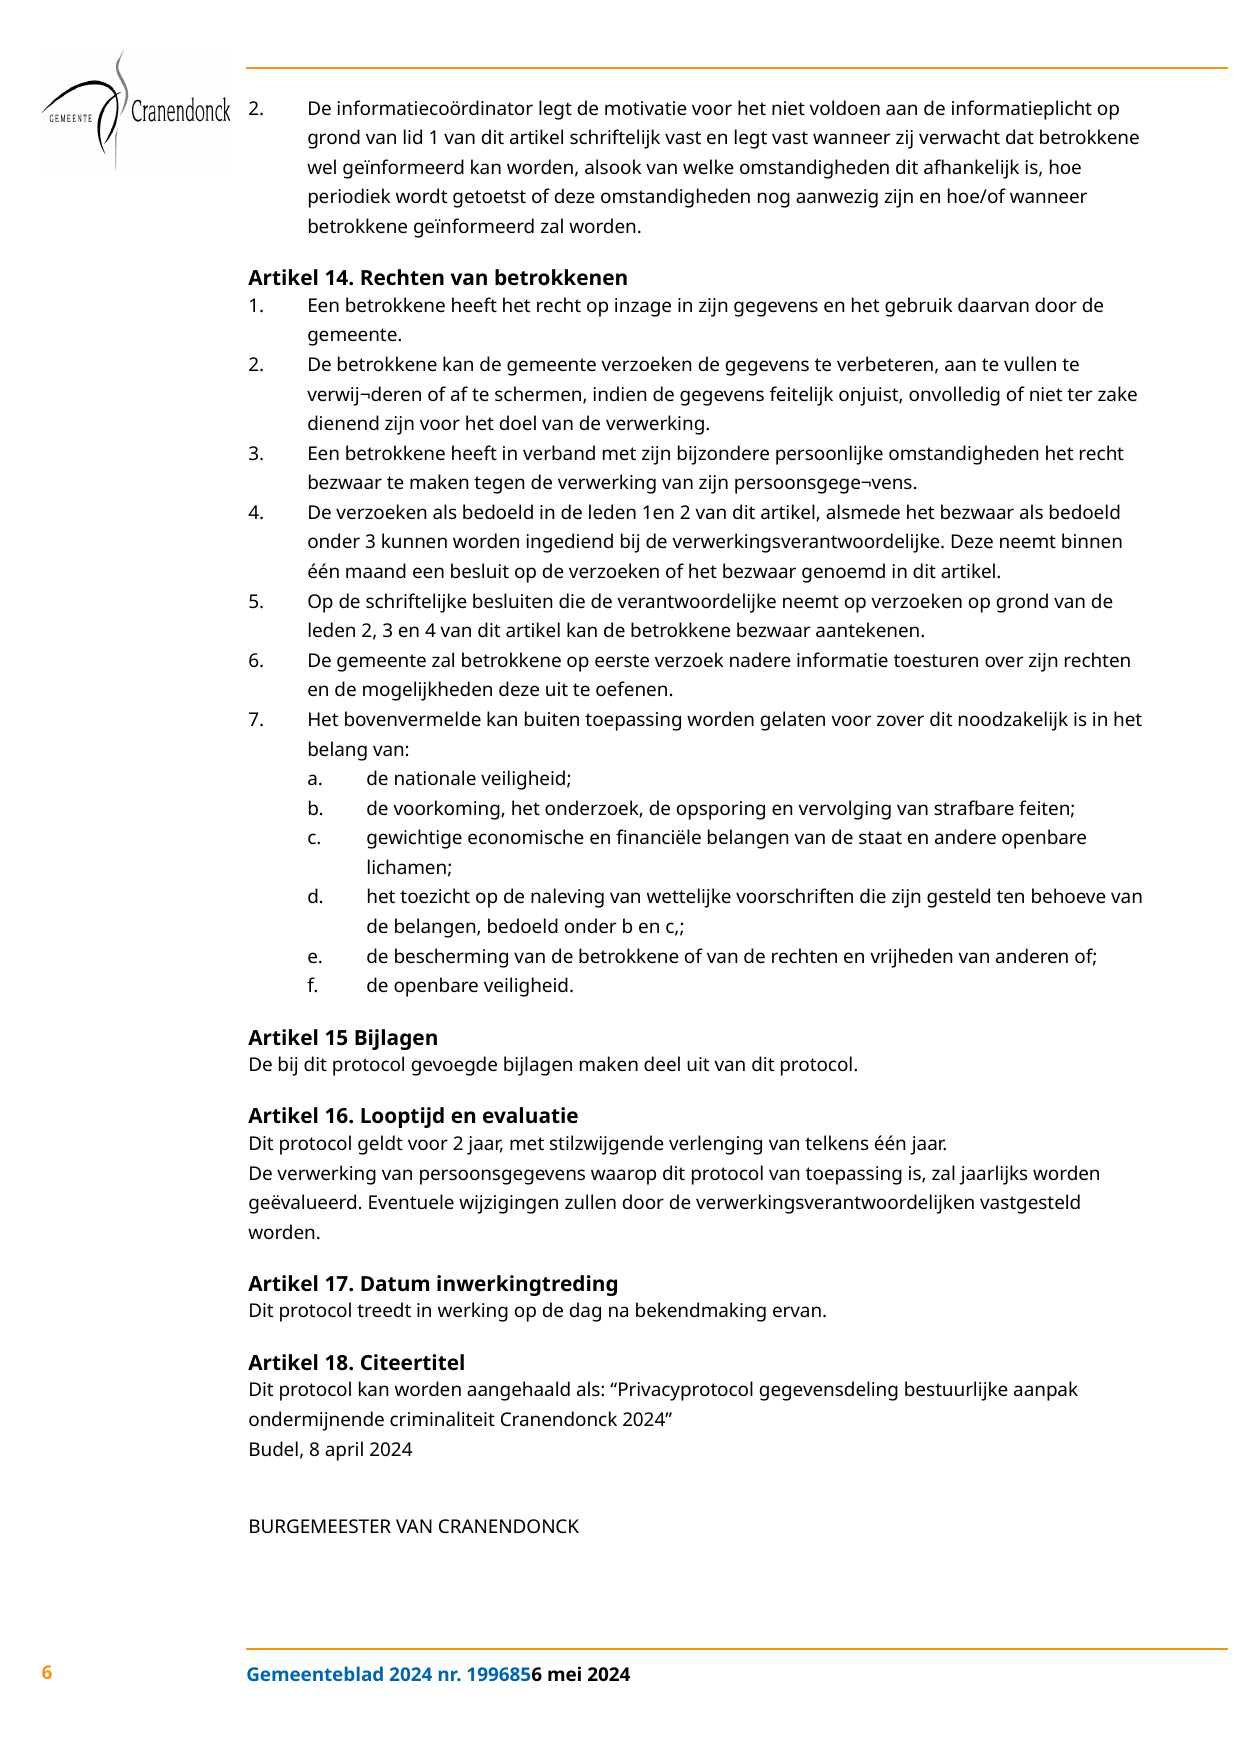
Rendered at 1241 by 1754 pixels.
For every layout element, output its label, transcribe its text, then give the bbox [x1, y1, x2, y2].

text BURGEMEESTER VAN CRANENDONCK [248, 1513, 1152, 1539]
text Budel, 8 april 2024 [248, 1436, 1152, 1461]
list het toezicht op de naleving van wettelijke voorschriften die zijn gesteld ten behoeve van de belangen, bedoeld onder b en c,; [307, 884, 1152, 939]
list Op de schriftelijke besluiten die de verantwoordelijke neemt op verzoeken op grond van de leden 2, 3 en 4 van dit artikel kan de betrokkene bezwaar aantekenen. [248, 588, 1152, 643]
text Artikel 17. Datum inwerkingtreding [248, 1269, 1152, 1298]
list de bescherming van de betrokkene of van de rechten en vrijheden van anderen of; [307, 943, 1152, 968]
text De verwerking van persoonsgegevens waarop dit protocol van toepassing is, zal jaarlijks worden geëvalueerd. Eventuele wijzigingen zullen door de verwerkingsverantwoordelijken vastgesteld worden. [248, 1160, 1152, 1244]
list gewichtige economische en financiële belangen van de staat en andere openbare lichamen; [307, 824, 1152, 880]
list De betrokkene kan de gemeente verzoeken de gegevens te verbeteren, aan te vullen te verwij¬deren of af te schermen, indien de gegevens feitelijk onjuist, onvolledig of niet ter zake dienend zijn voor het doel van de verwerking. [248, 351, 1152, 436]
text Dit protocol kan worden aangehaald als: “Privacyprotocol gegevensdeling bestuurlijke aanpak ondermijnende criminaliteit Cranendonck 2024” [248, 1377, 1152, 1432]
list De informatiecoördinator legt de motivatie voor het niet voldoen aan de informatieplicht op grond van lid 1 van dit artikel schriftelijk vast en legt vast wanneer zij verwacht dat betrokkene wel geïnformeerd kan worden, alsook van welke omstandigheden dit afhankelijk is, hoe periodiek wordt getoetst of deze omstandigheden nog aanwezig zijn en hoe/of wanneer betrokkene geïnformeerd zal worden. [248, 95, 1152, 239]
text Artikel 15 Bijlagen [248, 1023, 1152, 1051]
text Dit protocol treedt in werking op de dag na bekendmaking ervan. [248, 1298, 1152, 1323]
list Een betrokkene heeft het recht op inzage in zijn gegevens en het gebruik daarvan door de gemeente. [248, 292, 1152, 347]
list Een betrokkene heeft in verband met zijn bijzondere persoonlijke omstandigheden het recht bezwaar te maken tegen de verwerking van zijn persoonsgege¬vens. [248, 440, 1152, 495]
text Artikel 16. Looptijd en evaluatie [248, 1102, 1152, 1130]
text Artikel 14. Rechten van betrokkenen [248, 263, 1152, 292]
picture [41, 47, 231, 172]
list De gemeente zal betrokkene op eerste verzoek nadere informatie toesturen over zijn rechten en de mogelijkheden deze uit te oefenen. [248, 647, 1152, 702]
list De verzoeken als bedoeld in de leden 1en 2 van dit artikel, alsmede het bezwaar als bedoeld onder 3 kunnen worden ingediend bij de verwerkingsverantwoordelijke. Deze neemt binnen één maand een besluit op de verzoeken of het bezwaar genoemd in dit artikel. [248, 499, 1152, 584]
text Artikel 18. Citeertitel [248, 1348, 1152, 1377]
text Dit protocol geldt voor 2 jaar, met stilzwijgende verlenging van telkens één jaar. [248, 1130, 1152, 1156]
list de nationale veiligheid; [307, 765, 1152, 791]
text De bij dit protocol gevoegde bijlagen maken deel uit van dit protocol. [248, 1051, 1152, 1077]
list de voorkoming, het onderzoek, de opsporing en vervolging van strafbare feiten; [307, 795, 1152, 821]
list Het bovenvermelde kan buiten toepassing worden gelaten voor zover dit noodzakelijk is in het belang van: [248, 706, 1152, 761]
list de openbare veiligheid. [307, 972, 1152, 998]
